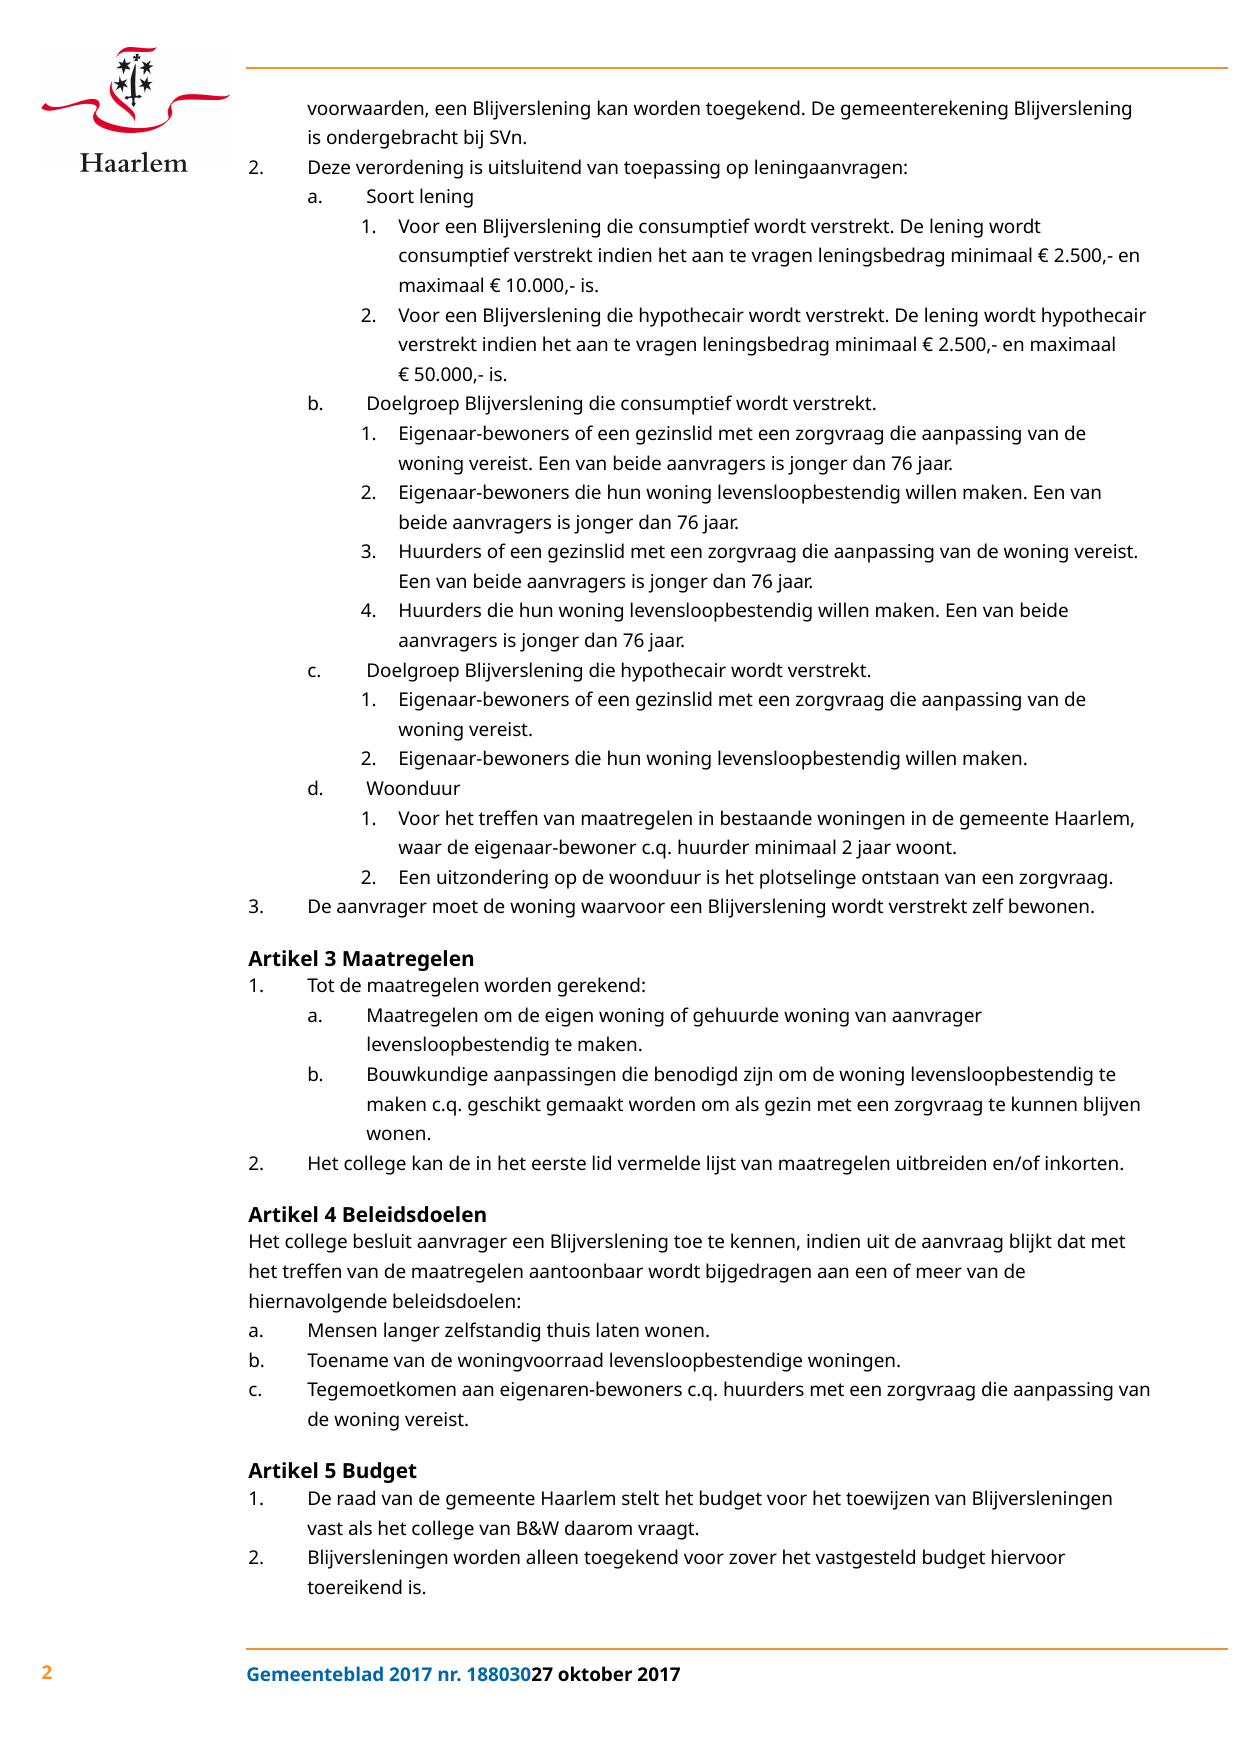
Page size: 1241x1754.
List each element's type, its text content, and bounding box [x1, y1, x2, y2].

list Doelgroep Blijverslening die hypothecair wordt verstrekt. [307, 657, 1152, 683]
list Maatregelen om de eigen woning of gehuurde woning van aanvrager levensloopbestendig te maken. [307, 1002, 1152, 1057]
list Voor een Blijverslening die consumptief wordt verstrekt. De lening wordt consumptief verstrekt indien het aan te vragen leningsbedrag minimaal € 2.500,- en maximaal € 10.000,- is. [361, 213, 1152, 298]
list Huurders die hun woning levensloopbestendig willen maken. Een van beide aanvragers is jonger dan 76 jaar. [361, 598, 1152, 653]
list Het college kan de in het eerste lid vermelde lijst van maatregelen uitbreiden en/of inkorten. [248, 1150, 1152, 1176]
list Soort lening [307, 183, 1152, 209]
list De aanvrager moet de woning waarvoor een Blijverslening wordt verstrekt zelf bewonen. [248, 893, 1152, 919]
text Artikel 4 Beleidsdoelen [248, 1200, 1152, 1229]
list Eigenaar-bewoners die hun woning levensloopbestendig willen maken. [361, 746, 1152, 771]
list Tot de maatregelen worden gerekend: [248, 972, 1152, 998]
list De raad van de gemeente Haarlem stelt het budget voor het toewijzen van Blijversleningen vast als het college van B&W daarom vraagt. [248, 1485, 1152, 1540]
list voorwaarden, een Blijverslening kan worden toegekend. De gemeenterekening Blijverslening is ondergebracht bij SVn. [248, 95, 1152, 150]
list Woonduur [307, 775, 1152, 801]
list Tegemoetkomen aan eigenaren-bewoners c.q. huurders met een zorgvraag die aanpassing van de woning vereist. [248, 1377, 1152, 1432]
text Artikel 5 Budget [248, 1457, 1152, 1485]
list Doelgroep Blijverslening die consumptief wordt verstrekt. [307, 391, 1152, 416]
list Mensen langer zelfstandig thuis laten wonen. [248, 1317, 1152, 1343]
list Een uitzondering op de woonduur is het plotselinge ontstaan van een zorgvraag. [361, 864, 1152, 890]
picture [41, 47, 231, 172]
list Voor een Blijverslening die hypothecair wordt verstrekt. De lening wordt hypothecair verstrekt indien het aan te vragen leningsbedrag minimaal € 2.500,- en maximaal € 50.000,- is. [361, 302, 1152, 387]
list Blijversleningen worden alleen toegekend voor zover het vastgesteld budget hiervoor toereikend is. [248, 1544, 1152, 1599]
list Voor het treffen van maatregelen in bestaande woningen in de gemeente Haarlem, waar de eigenaar-bewoner c.q. huurder minimaal 2 jaar woont. [361, 805, 1152, 860]
text Artikel 3 Maatregelen [248, 944, 1152, 972]
list Eigenaar-bewoners of een gezinslid met een zorgvraag die aanpassing van de woning vereist. Een van beide aanvragers is jonger dan 76 jaar. [361, 420, 1152, 476]
list Eigenaar-bewoners of een gezinslid met een zorgvraag die aanpassing van de woning vereist. [361, 686, 1152, 742]
text Het college besluit aanvrager een Blijverslening toe te kennen, indien uit de aanvraag blijkt dat met het treffen van de maatregelen aantoonbaar wordt bijgedragen aan een of meer van de hiernavolgende beleidsdoelen: [248, 1229, 1152, 1314]
list Deze verordening is uitsluitend van toepassing op leningaanvragen: [248, 154, 1152, 180]
list Eigenaar-bewoners die hun woning levensloopbestendig willen maken. Een van beide aanvragers is jonger dan 76 jaar. [361, 479, 1152, 535]
list Huurders of een gezinslid met een zorgvraag die aanpassing van de woning vereist. Een van beide aanvragers is jonger dan 76 jaar. [361, 538, 1152, 594]
list Bouwkundige aanpassingen die benodigd zijn om de woning levensloopbestendig te maken c.q. geschikt gemaakt worden om als gezin met een zorgvraag te kunnen blijven wonen. [307, 1061, 1152, 1146]
list Toename van de woningvoorraad levensloopbestendige woningen. [248, 1347, 1152, 1373]
